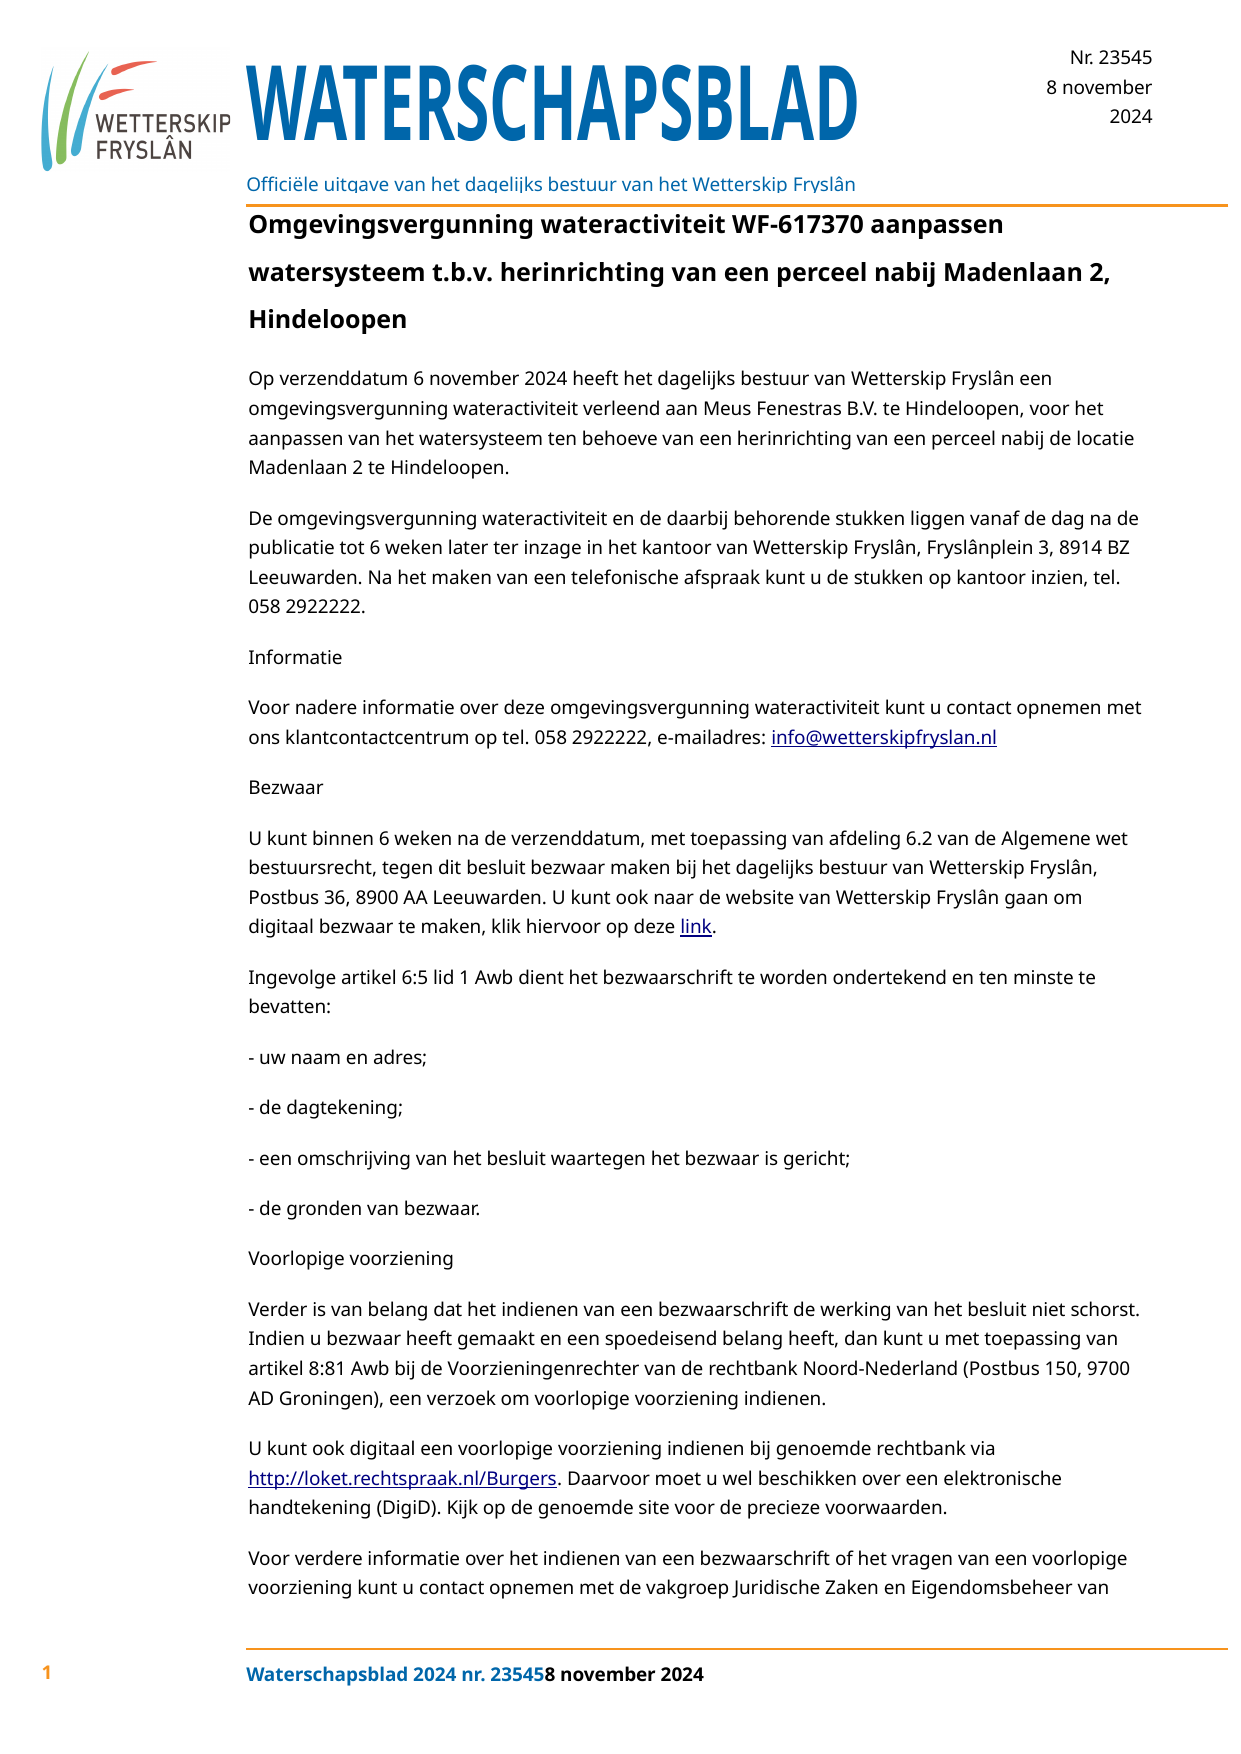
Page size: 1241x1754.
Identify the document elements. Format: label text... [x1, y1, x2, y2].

text De omgevingsvergunning wateractiviteit en de daarbij behorende stukken liggen vanaf de dag na de publicatie tot 6 weken later ter inzage in het kantoor van Wetterskip Fryslân, Fryslânplein 3, 8914 BZ Leeuwarden. Na het maken van een telefonische afspraak kunt u de stukken op kantoor inzien, tel. 058 2922222. [248, 505, 1152, 619]
text U kunt ook digitaal een voorlopige voorziening indienen bij genoemde rechtbank via http://loket.rechtspraak.nl/Burgers. Daarvoor moet u wel beschikken over een elektronische handtekening (DigiD). Kijk op de genoemde site voor de precieze voorwaarden. [248, 1435, 1152, 1520]
text Op verzenddatum 6 november 2024 heeft het dagelijks bestuur van Wetterskip Fryslân een omgevingsvergunning wateractiviteit verleend aan Meus Fenestras B.V. te Hindeloopen, voor het aanpassen van het watersysteem ten behoeve van een herinrichting van een perceel nabij de locatie Madenlaan 2 te Hindeloopen. [248, 366, 1152, 480]
text Omgevingsvergunning wateractiviteit WF-617370 aanpassen watersysteem t.b.v. herinrichting van een perceel nabij Madenlaan 2, Hindeloopen [248, 207, 1152, 336]
text Verder is van belang dat het indienen van een bezwaarschrift de werking van het besluit niet schorst. Indien u bezwaar heeft gemaakt en een spoedeisend belang heeft, dan kunt u met toepassing van artikel 8:81 Awb bij de Voorzieningenrechter van de rechtbank Noord-Nederland (Postbus 150, 9700 AD Groningen), een verzoek om voorlopige voorziening indienen. [248, 1296, 1152, 1410]
text Voor verdere informatie over het indienen van een bezwaarschrift of het vragen van een voorlopige voorziening kunt u contact opnemen met de vakgroep Juridische Zaken en Eigendomsbeheer van [248, 1545, 1152, 1600]
text U kunt binnen 6 weken na de verzenddatum, met toepassing van afdeling 6.2 van de Algemene wet bestuursrecht, tegen dit besluit bezwaar maken bij het dagelijks bestuur van Wetterskip Fryslân, Postbus 36, 8900 AA Leeuwarden. U kunt ook naar de website van Wetterskip Fryslân gaan om digitaal bezwaar te maken, klik hiervoor op deze link. [248, 825, 1152, 939]
text Voorlopige voorziening [248, 1246, 1152, 1271]
text Voor nadere informatie over deze omgevingsvergunning wateractiviteit kunt u contact opnemen met ons klantcontactcentrum op tel. 058 2922222, e-mailadres: info@wetterskipfryslan.nl [248, 694, 1152, 749]
text - een omschrijving van het besluit waartegen het bezwaar is gericht; [248, 1145, 1152, 1170]
text - de dagtekening; [248, 1094, 1152, 1120]
text - uw naam en adres; [248, 1044, 1152, 1069]
picture [41, 47, 231, 172]
text Informatie [248, 644, 1152, 669]
text Ingevolge artikel 6:5 lid 1 Awb dient het bezwaarschrift te worden ondertekend en ten minste te bevatten: [248, 964, 1152, 1019]
text Bezwaar [248, 774, 1152, 800]
text - de gronden van bezwaar. [248, 1195, 1152, 1221]
